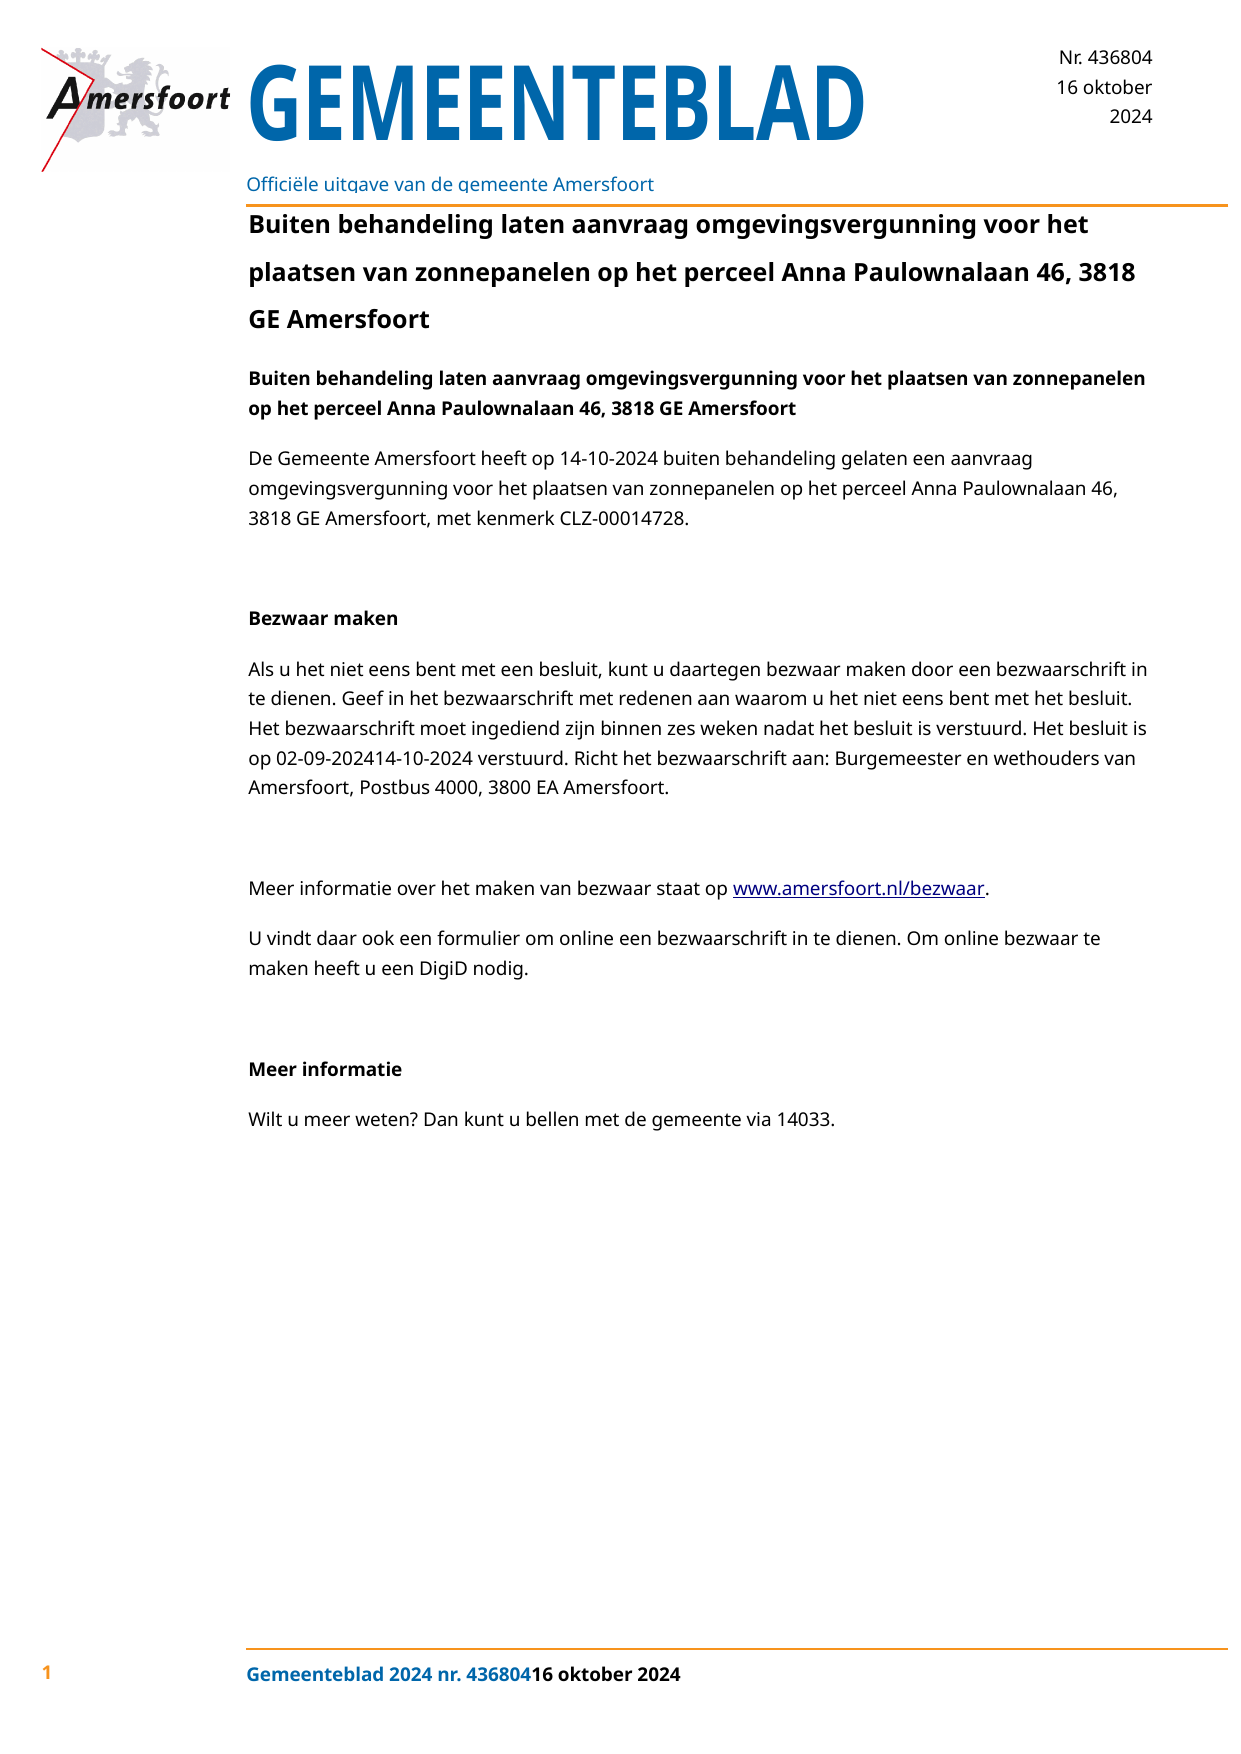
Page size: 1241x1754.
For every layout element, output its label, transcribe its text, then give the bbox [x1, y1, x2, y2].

text U vindt daar ook een formulier om online een bezwaarschrift in te dienen. Om online bezwaar te maken heeft u een DigiD nodig. [248, 926, 1152, 981]
text Buiten behandeling laten aanvraag omgevingsvergunning voor het plaatsen van zonnepanelen op het perceel Anna Paulownalaan 46, 3818 GE Amersfoort [248, 207, 1152, 336]
text Als u het niet eens bent met een besluit, kunt u daartegen bezwaar maken door een bezwaarschrift in te dienen. Geef in het bezwaarschrift met redenen aan waarom u het niet eens bent met het besluit. Het bezwaarschrift moet ingediend zijn binnen zes weken nadat het besluit is verstuurd. Het besluit is op 02-09-202414-10-2024 verstuurd. Richt het bezwaarschrift aan: Burgemeester en wethouders van Amersfoort, Postbus 4000, 3800 EA Amersfoort. [248, 656, 1152, 800]
text Meer informatie [248, 1056, 1152, 1082]
picture [41, 47, 231, 172]
text De Gemeente Amersfoort heeft op 14-10-2024 buiten behandeling gelaten een aanvraag omgevingsvergunning voor het plaatsen van zonnepanelen op het perceel Anna Paulownalaan 46, 3818 GE Amersfoort, met kenmerk CLZ-00014728. [248, 446, 1152, 530]
text Meer informatie over het maken van bezwaar staat op www.amersfoort.nl/bezwaar. [248, 875, 1152, 901]
text Wilt u meer weten? Dan kunt u bellen met de gemeente via 14033. [248, 1106, 1152, 1132]
text Bezwaar maken [248, 606, 1152, 631]
text Buiten behandeling laten aanvraag omgevingsvergunning voor het plaatsen van zonnepanelen op het perceel Anna Paulownalaan 46, 3818 GE Amersfoort [248, 366, 1152, 421]
